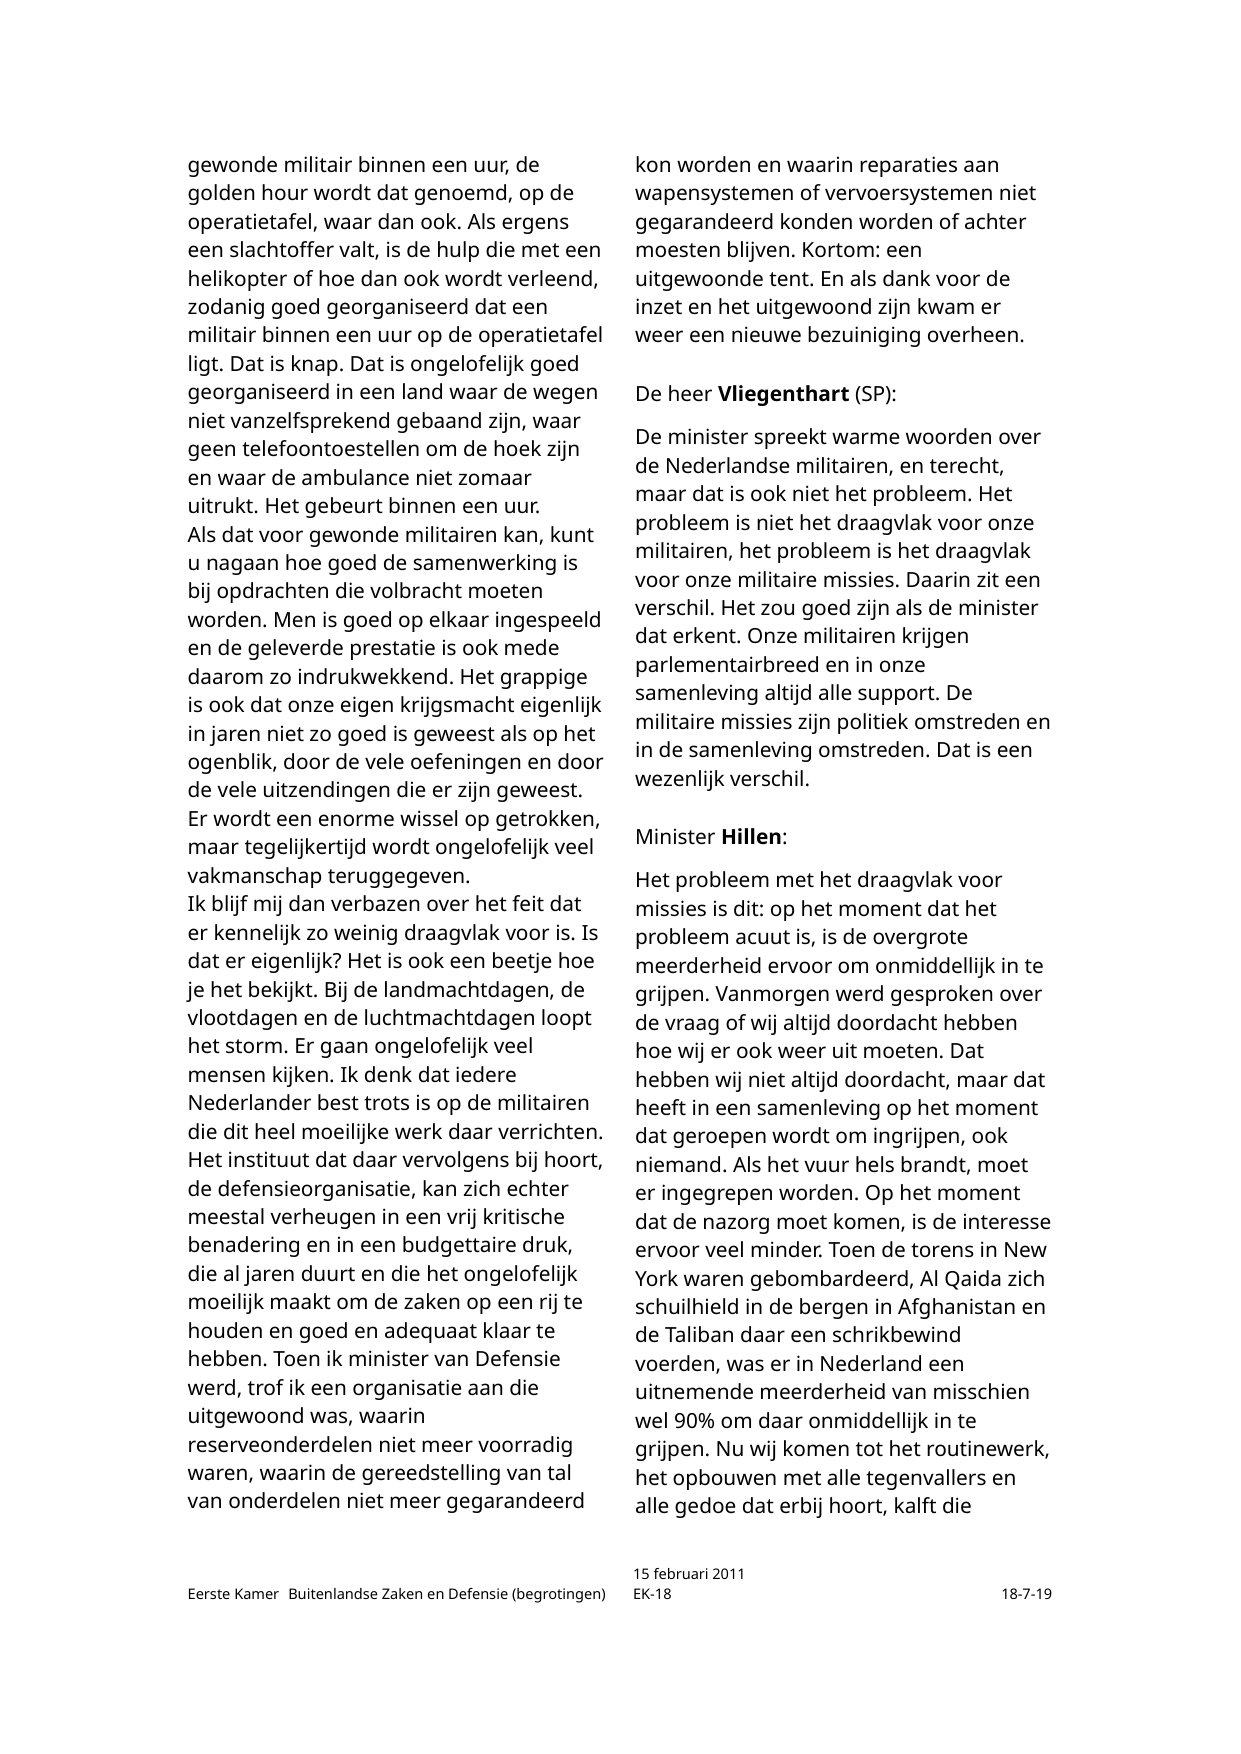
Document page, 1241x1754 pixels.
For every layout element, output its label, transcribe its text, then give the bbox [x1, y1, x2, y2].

text kon worden en waarin reparaties aan wapensystemen of vervoersystemen niet gegarandeerd konden worden of achter moesten blijven. Kortom: een uitgewoonde tent. En als dank voor de inzet en het uitgewoond zijn kwam er weer een nieuwe bezuiniging overheen. [635, 150, 1053, 349]
text gewonde militair binnen een uur, de golden hour wordt dat genoemd, op de operatietafel, waar dan ook. Als ergens een slachtoffer valt, is de hulp die met een helikopter of hoe dan ook wordt verleend, zodanig goed georganiseerd dat een militair binnen een uur op de operatietafel ligt. Dat is knap. Dat is ongelofelijk goed georganiseerd in een land waar de wegen niet vanzelfsprekend gebaand zijn, waar geen telefoontoestellen om de hoek zijn en waar de ambulance niet zomaar uitrukt. Het gebeurt binnen een uur. [187, 150, 605, 520]
text Het probleem met het draagvlak voor missies is dit: op het moment dat het probleem acuut is, is de overgrote meerderheid ervoor om onmiddellijk in te grijpen. Vanmorgen werd gesproken over de vraag of wij altijd doordacht hebben hoe wij er ook weer uit moeten. Dat hebben wij niet altijd doordacht, maar dat heeft in een samenleving op het moment dat geroepen wordt om ingrijpen, ook niemand. Als het vuur hels brandt, moet er ingegrepen worden. Op het moment dat de nazorg moet komen, is de interesse ervoor veel minder. Toen de torens in New York waren gebombardeerd, Al Qaida zich schuilhield in de bergen in Afghanistan en de Taliban daar een schrikbewind voerden, was er in Nederland een uitnemende meerderheid van misschien wel 90% om daar onmiddellijk in te grijpen. Nu wij komen tot het routinewerk, het opbouwen met alle tegenvallers en alle gedoe dat erbij hoort, kalft die [635, 866, 1053, 1520]
text De minister spreekt warme woorden over de Nederlandse militairen, en terecht, maar dat is ook niet het probleem. Het probleem is niet het draagvlak voor onze militairen, het probleem is het draagvlak voor onze militaire missies. Daarin zit een verschil. Het zou goed zijn als de minister dat erkent. Onze militairen krijgen parlementairbreed en in onze samenleving altijd alle support. De militaire missies zijn politiek omstreden en in de samenleving omstreden. Dat is een wezenlijk verschil. [635, 422, 1053, 792]
text Als dat voor gewonde militairen kan, kunt u nagaan hoe goed de samenwerking is bij opdrachten die volbracht moeten worden. Men is goed op elkaar ingespeeld en de geleverde prestatie is ook mede daarom zo indrukwekkend. Het grappige is ook dat onze eigen krijgsmacht eigenlijk in jaren niet zo goed is geweest als op het ogenblik, door de vele oefeningen en door de vele uitzendingen die er zijn geweest. Er wordt een enorme wissel op getrokken, maar tegelijkertijd wordt ongelofelijk veel vakmanschap teruggegeven. [187, 520, 605, 889]
text Ik blijf mij dan verbazen over het feit dat er kennelijk zo weinig draagvlak voor is. Is dat er eigenlijk? Het is ook een beetje hoe je het bekijkt. Bij de landmachtdagen, de vlootdagen en de luchtmachtdagen loopt het storm. Er gaan ongelofelijk veel mensen kijken. Ik denk dat iedere Nederlander best trots is op de militairen die dit heel moeilijke werk daar verrichten. Het instituut dat daar vervolgens bij hoort, de defensieorganisatie, kan zich echter meestal verheugen in een vrij kritische benadering en in een budgettaire druk, die al jaren duurt en die het ongelofelijk moeilijk maakt om de zaken op een rij te houden en goed en adequaat klaar te hebben. Toen ik minister van Defensie werd, trof ik een organisatie aan die uitgewoond was, waarin reserveonderdelen niet meer voorradig waren, waarin de gereedstelling van tal van onderdelen niet meer gegarandeerd [187, 889, 605, 1515]
text De heer Vliegenthart (SP): [635, 379, 1053, 407]
text Minister Hillen: [635, 822, 1053, 851]
